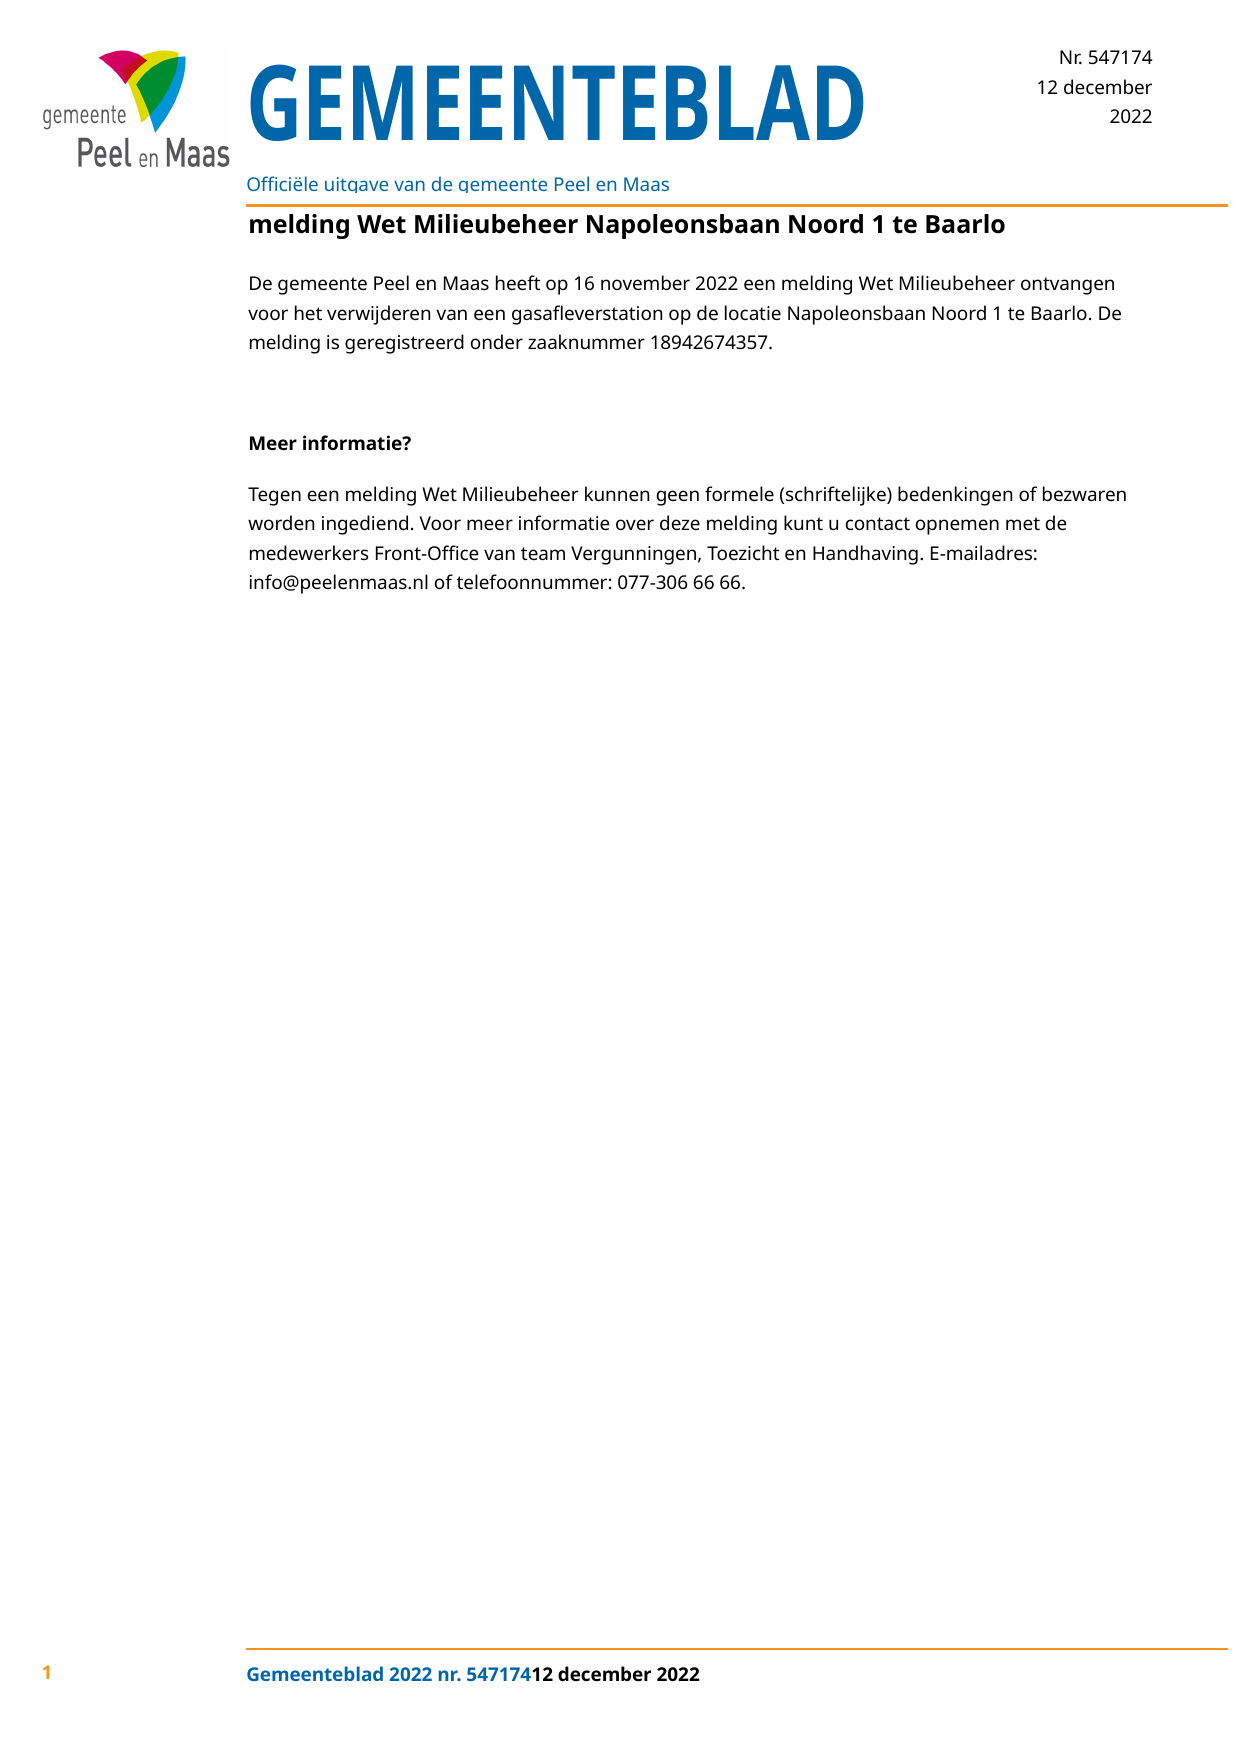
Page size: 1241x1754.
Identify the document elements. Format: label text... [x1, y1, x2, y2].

picture [41, 47, 231, 172]
text Meer informatie? [248, 430, 1152, 456]
text melding Wet Milieubeheer Napoleonsbaan Noord 1 te Baarlo [248, 207, 1152, 241]
text De gemeente Peel en Maas heeft op 16 november 2022 een melding Wet Milieubeheer ontvangen voor het verwijderen van een gasafleverstation op de locatie Napoleonsbaan Noord 1 te Baarlo. De melding is geregistreerd onder zaaknummer 18942674357. [248, 270, 1152, 355]
text Tegen een melding Wet Milieubeheer kunnen geen formele (schriftelijke) bedenkingen of bezwaren worden ingediend. Voor meer informatie over deze melding kunt u contact opnemen met de medewerkers Front-Office van team Vergunningen, Toezicht en Handhaving. E-mailadres: info@peelenmaas.nl of telefoonnummer: 077-306 66 66. [248, 481, 1152, 595]
